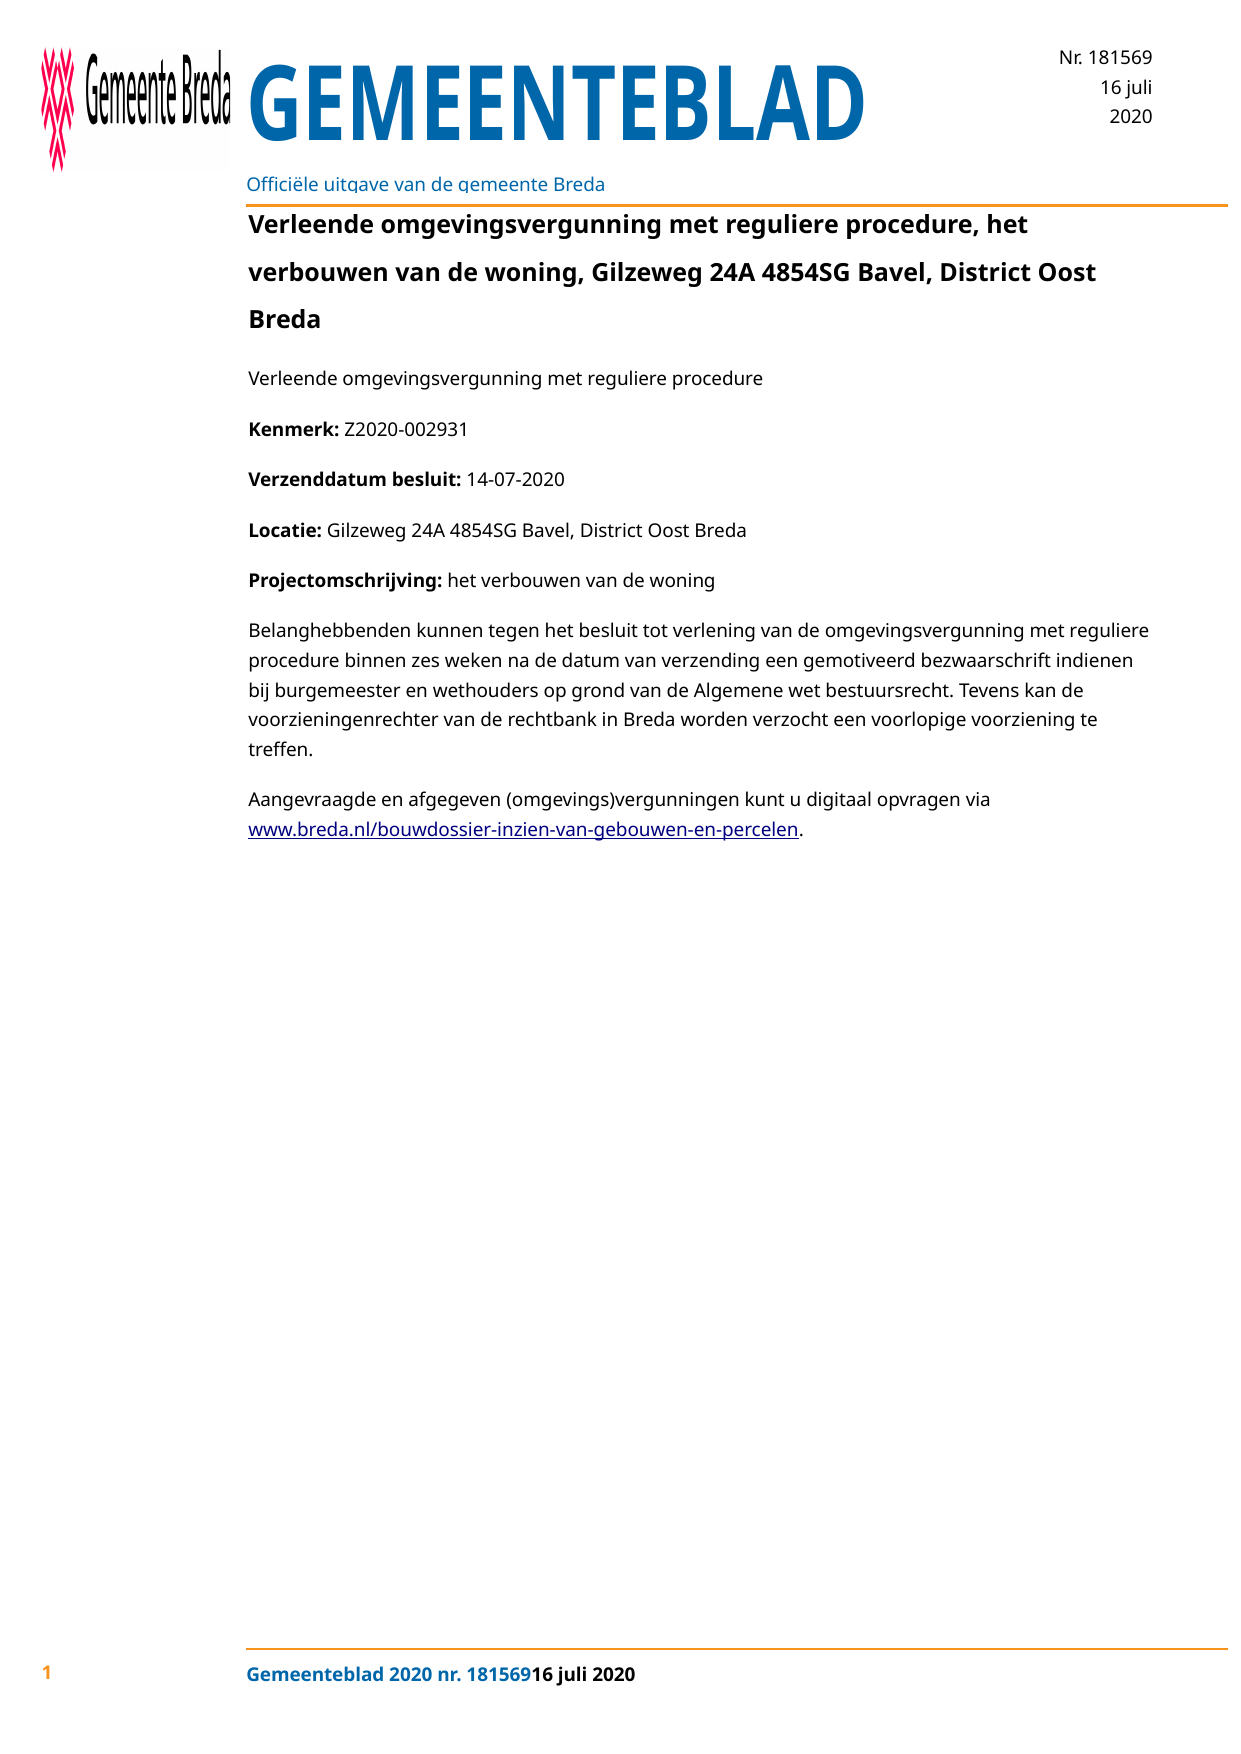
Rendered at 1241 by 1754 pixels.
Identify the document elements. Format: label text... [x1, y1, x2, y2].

text Verleende omgevingsvergunning met reguliere procedure, het verbouwen van de woning, Gilzeweg 24A 4854SG Bavel, District Oost Breda [248, 207, 1152, 336]
text Verzenddatum besluit: 14-07-2020 [248, 466, 1152, 492]
text Kenmerk: Z2020-002931 [248, 416, 1152, 442]
text Locatie: Gilzeweg 24A 4854SG Bavel, District Oost Breda [248, 517, 1152, 542]
text Belanghebbenden kunnen tegen het besluit tot verlening van de omgevingsvergunning met reguliere procedure binnen zes weken na de datum van verzending een gemotiveerd bezwaarschrift indienen bij burgemeester en wethouders op grond van de Algemene wet bestuursrecht. Tevens kan de voorzieningenrechter van de rechtbank in Breda worden verzocht een voorlopige voorziening te treffen. [248, 618, 1152, 762]
text Verleende omgevingsvergunning met reguliere procedure [248, 366, 1152, 391]
text Aangevraagde en afgegeven (omgevings)vergunningen kunt u digitaal opvragen via www.breda.nl/bouwdossier-inzien-van-gebouwen-en-percelen. [248, 786, 1152, 842]
picture [41, 47, 231, 172]
text Projectomschrijving: het verbouwen van de woning [248, 567, 1152, 593]
